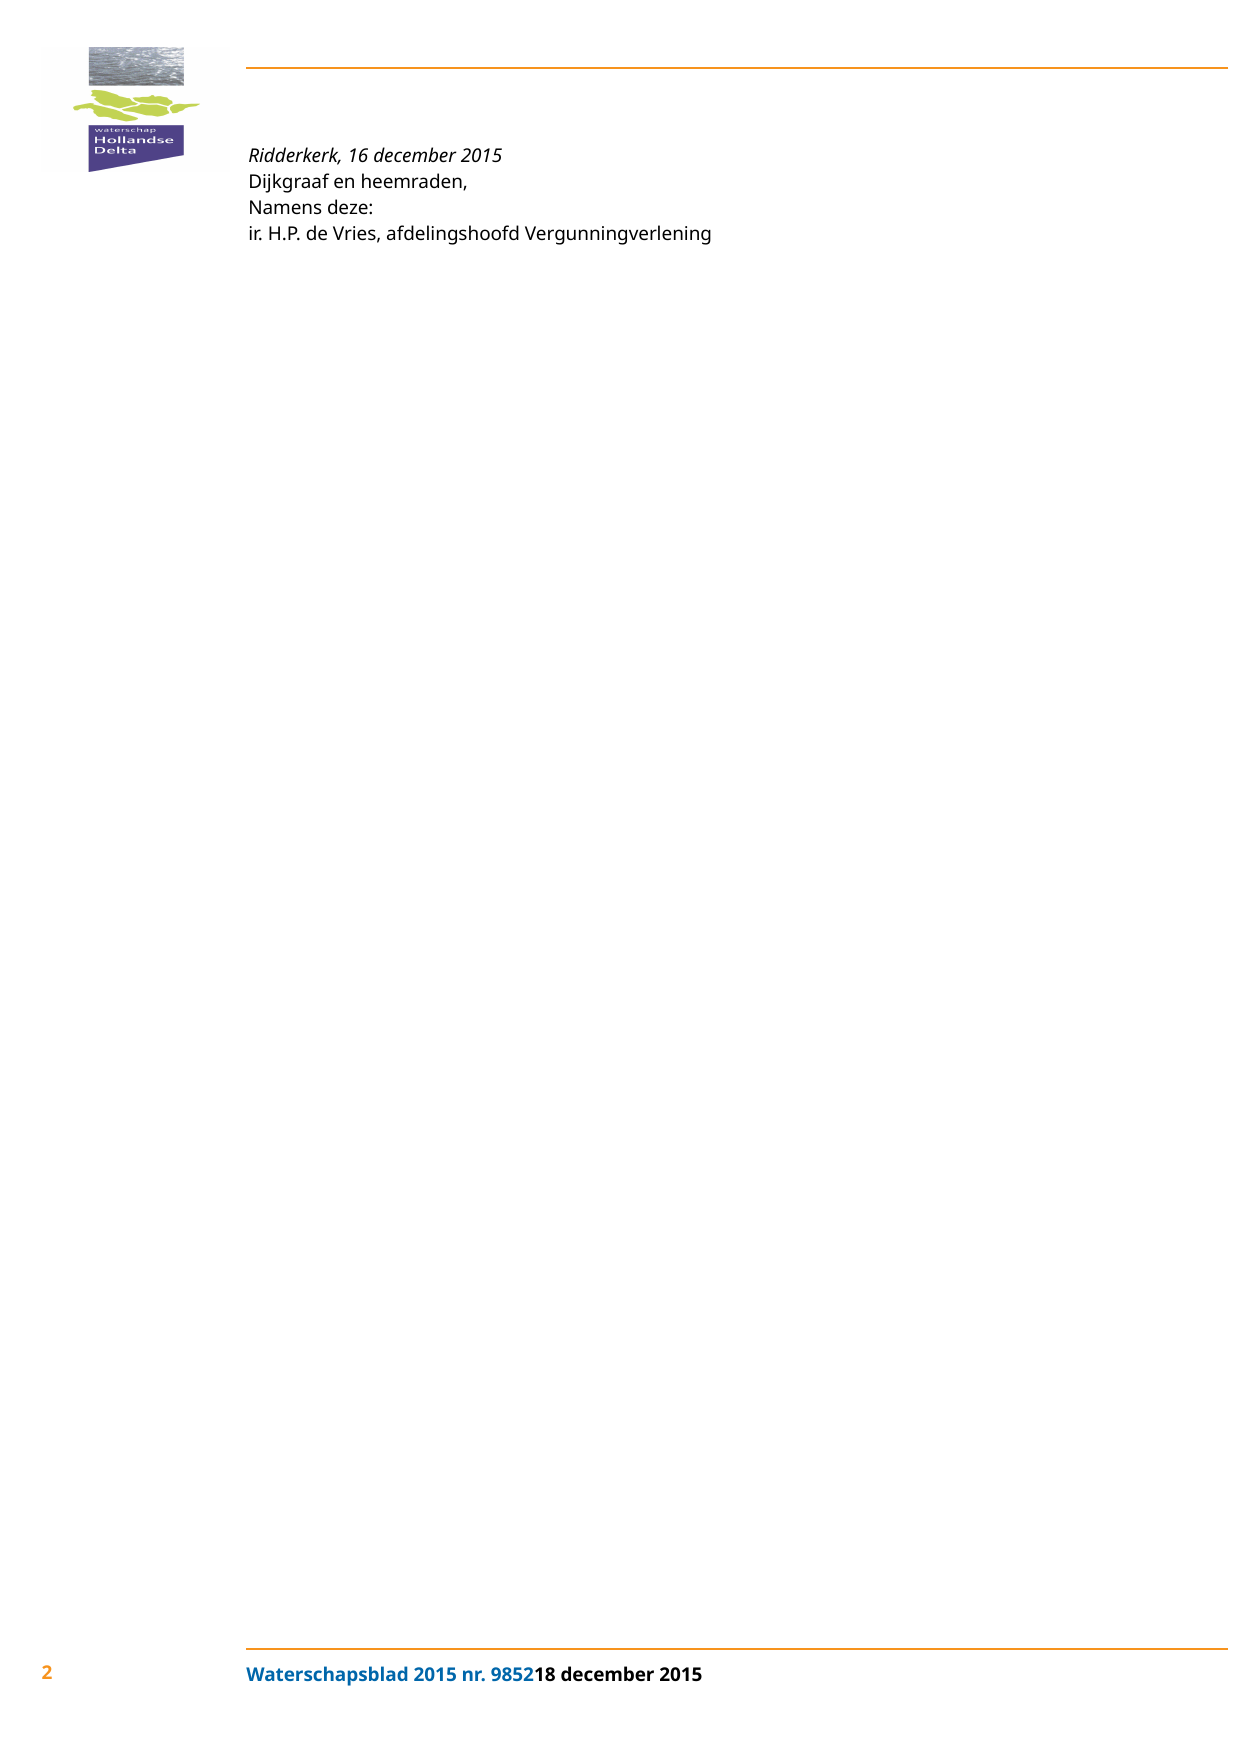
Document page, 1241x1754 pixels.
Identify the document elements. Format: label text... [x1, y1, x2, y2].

text Ridderkerk, 16 december 2015 [248, 143, 1152, 168]
text ir. H.P. de Vries, afdelingshoofd Vergunningverlening [248, 220, 1152, 246]
text Dijkgraaf en heemraden, [248, 168, 1152, 194]
picture [41, 47, 231, 172]
text Namens deze: [248, 194, 1152, 220]
